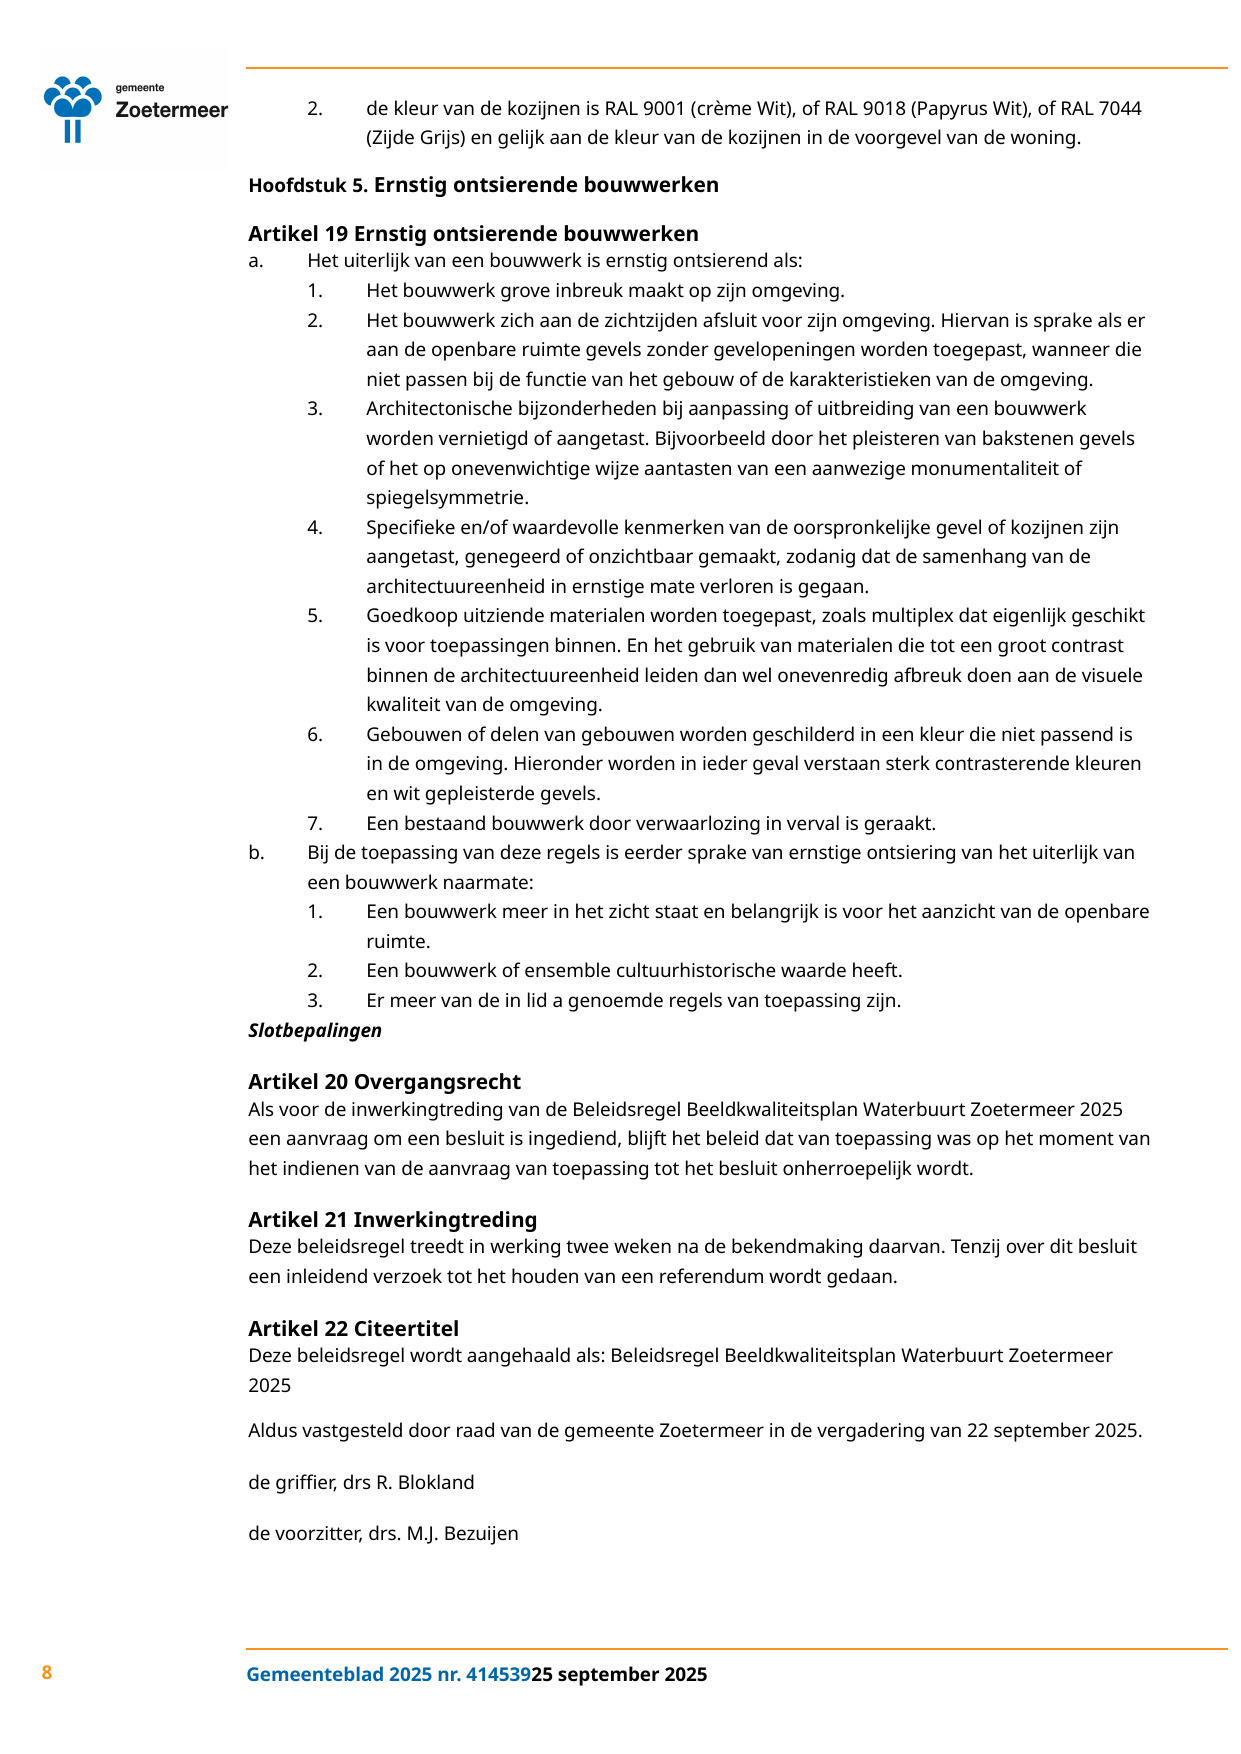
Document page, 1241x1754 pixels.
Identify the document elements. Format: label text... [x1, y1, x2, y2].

text Artikel 19 Ernstig ontsierende bouwwerken [248, 219, 1152, 248]
text Artikel 20 Overgangsrecht [248, 1067, 1152, 1096]
list Architectonische bijzonderheden bij aanpassing of uitbreiding van een bouwwerk worden vernietigd of aangetast. Bijvoorbeeld door het pleisteren van bakstenen gevels of het op onevenwichtige wijze aantasten van een aanwezige monumentaliteit of spiegelsymmetrie. [307, 396, 1152, 510]
list Gebouwen of delen van gebouwen worden geschilderd in een kleur die niet passend is in de omgeving. Hieronder worden in ieder geval verstaan sterk contrasterende kleuren en wit gepleisterde gevels. [307, 721, 1152, 806]
text Deze beleidsregel wordt aangehaald als: Beleidsregel Beeldkwaliteitsplan Waterbuurt Zoetermeer 2025 [248, 1342, 1152, 1397]
list Het bouwwerk grove inbreuk maakt op zijn omgeving. [307, 277, 1152, 303]
list Het uiterlijk van een bouwwerk is ernstig ontsierend als: [248, 248, 1152, 273]
text Hoofdstuk 5. Ernstig ontsierende bouwwerken [248, 170, 1152, 198]
text Artikel 21 Inwerkingtreding [248, 1205, 1152, 1234]
list Goedkoop uitziende materialen worden toegepast, zoals multiplex dat eigenlijk geschikt is voor toepassingen binnen. En het gebruik van materialen die tot een groot contrast binnen de architectuureenheid leiden dan wel onevenredig afbreuk doen aan de visuele kwaliteit van de omgeving. [307, 603, 1152, 717]
list Een bouwwerk meer in het zicht staat en belangrijk is voor het aanzicht van de openbare ruimte. [307, 898, 1152, 954]
text Deze beleidsregel treedt in werking twee weken na de bekendmaking daarvan. Tenzij over dit besluit een inleidend verzoek tot het houden van een referendum wordt gedaan. [248, 1234, 1152, 1289]
picture [41, 47, 231, 172]
list Een bouwwerk of ensemble cultuurhistorische waarde heeft. [307, 958, 1152, 983]
list Bij de toepassing van deze regels is eerder sprake van ernstige ontsiering van het uiterlijk van een bouwwerk naarmate: [248, 839, 1152, 895]
list Het bouwwerk zich aan de zichtzijden afsluit voor zijn omgeving. Hiervan is sprake als er aan de openbare ruimte gevels zonder gevelopeningen worden toegepast, wanneer die niet passen bij de functie van het gebouw of de karakteristieken van de omgeving. [307, 307, 1152, 392]
text Aldus vastgesteld door raad van de gemeente Zoetermeer in de vergadering van 22 september 2025. [248, 1417, 1152, 1443]
text Artikel 22 Citeertitel [248, 1314, 1152, 1342]
list Er meer van de in lid a genoemde regels van toepassing zijn. [307, 987, 1152, 1013]
text Slotbepalingen [248, 1017, 1152, 1043]
text de griffier, drs R. Blokland [248, 1469, 1152, 1494]
text de voorzitter, drs. M.J. Bezuijen [248, 1520, 1152, 1546]
list de kleur van de kozijnen is RAL 9001 (crème Wit), of RAL 9018 (Papyrus Wit), of RAL 7044 (Zijde Grijs) en gelijk aan de kleur van de kozijnen in de voorgevel van de woning. [307, 95, 1152, 150]
text Als voor de inwerkingtreding van de Beleidsregel Beeldkwaliteitsplan Waterbuurt Zoetermeer 2025 een aanvraag om een besluit is ingediend, blijft het beleid dat van toepassing was op het moment van het indienen van de aanvraag van toepassing tot het besluit onherroepelijk wordt. [248, 1096, 1152, 1181]
list Een bestaand bouwwerk door verwaarlozing in verval is geraakt. [307, 810, 1152, 836]
list Specifieke en/of waardevolle kenmerken van de oorspronkelijke gevel of kozijnen zijn aangetast, genegeerd of onzichtbaar gemaakt, zodanig dat de samenhang van de architectuureenheid in ernstige mate verloren is gegaan. [307, 514, 1152, 599]
